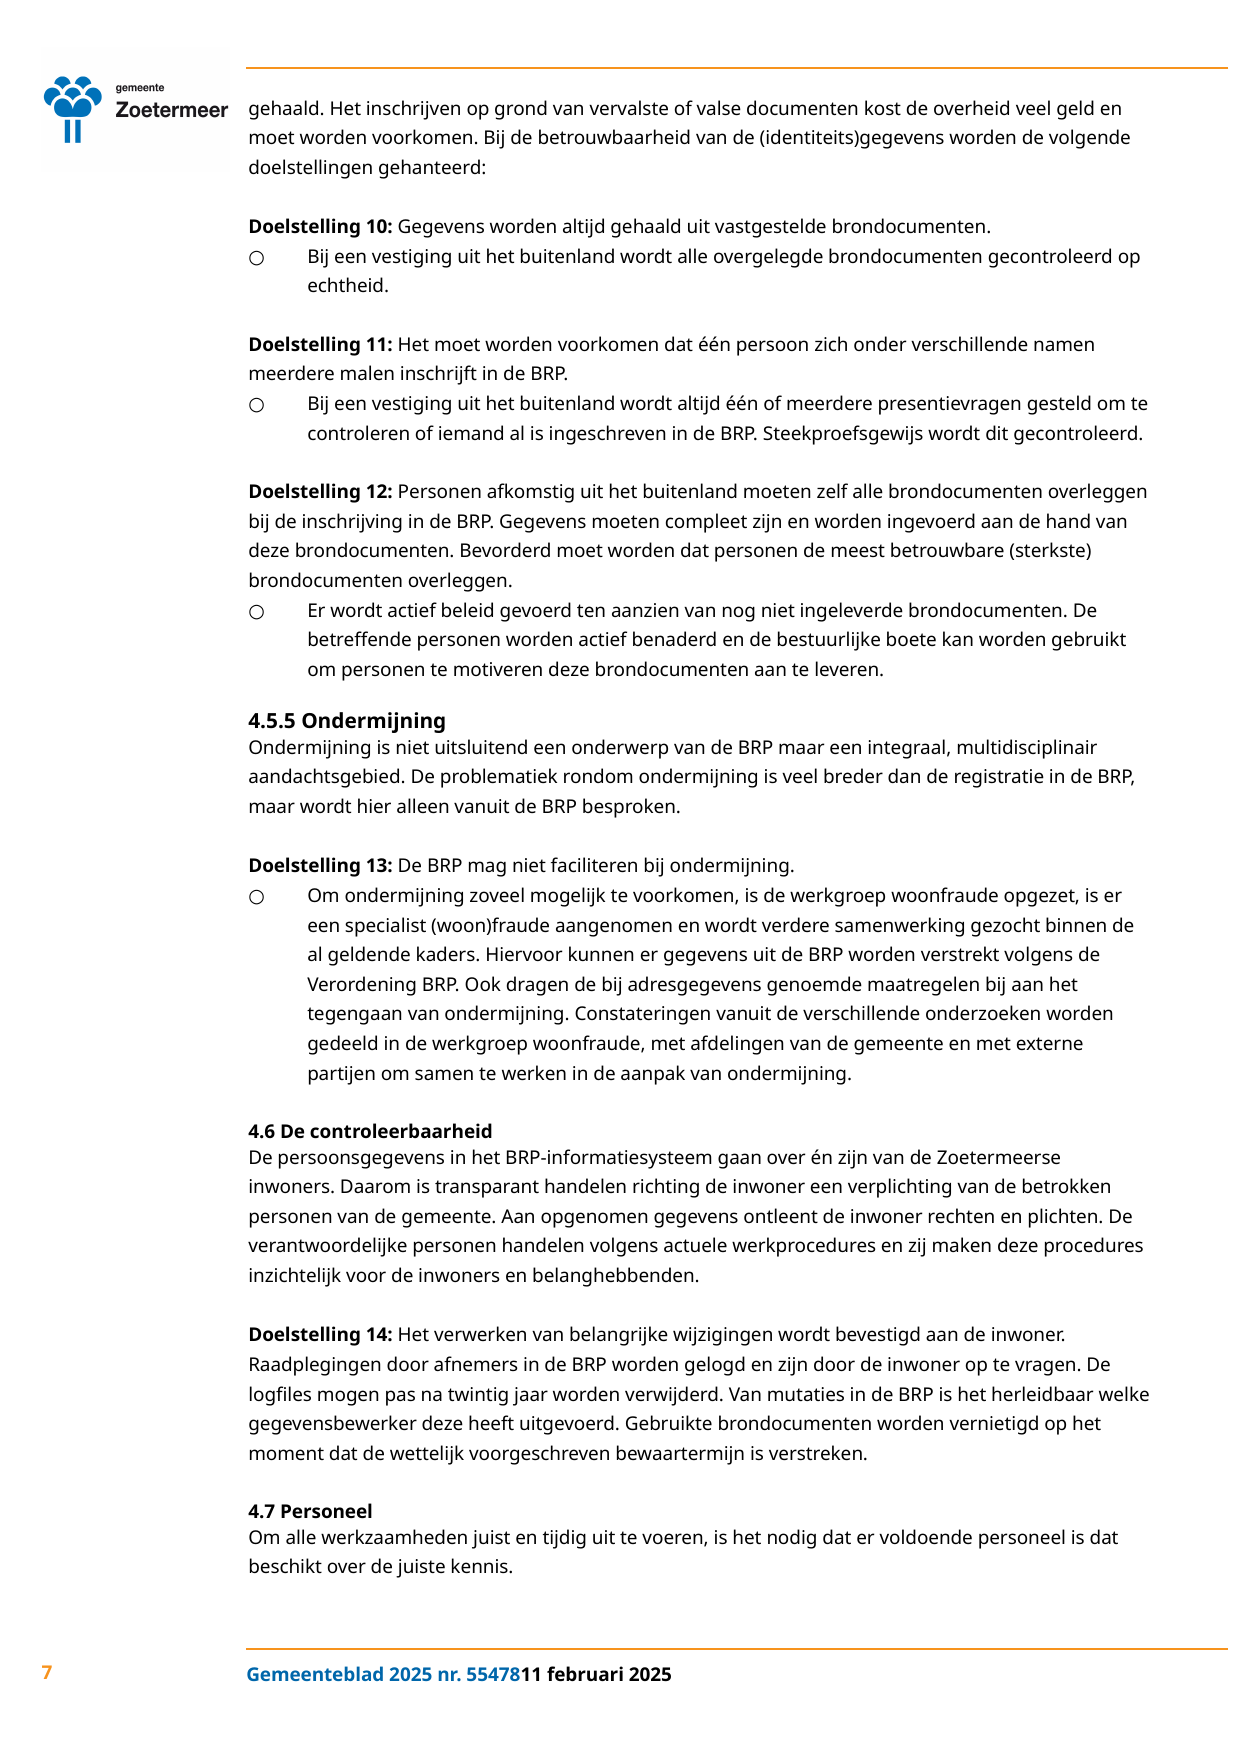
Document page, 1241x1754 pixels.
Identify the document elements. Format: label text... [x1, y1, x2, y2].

text Ondermijning is niet uitsluitend een onderwerp van de BRP maar een integraal, multidisciplinair aandachtsgebied. De problematiek rondom ondermijning is veel breder dan de registratie in de BRP, maar wordt hier alleen vanuit de BRP besproken. [248, 734, 1152, 819]
table_header Doelstelling 10: Gegevens worden altijd gehaald uit vastgestelde brondocumenten. Bij een vestiging uit het buitenland wordt alle overgelegde brondocumenten gecontroleerd op echtheid. [248, 213, 1152, 298]
table_header Doelstelling 12: Personen afkomstig uit het buitenland moeten zelf alle brondocumenten overleggen bij de inschrijving in de BRP. Gegevens moeten compleet zijn en worden ingevoerd aan de hand van deze brondocumenten. Bevorderd moet worden dat personen de meest betrouwbare (sterkste) brondocumenten overleggen. Er wordt actief beleid gevoerd ten aanzien van nog niet ingeleverde brondocumenten. De betreffende personen worden actief benaderd en de bestuurlijke boete kan worden gebruikt om personen te motiveren deze brondocumenten aan te leveren. [248, 479, 1152, 682]
text Om alle werkzaamheden juist en tijdig uit te voeren, is het nodig dat er voldoende personeel is dat beschikt over de juiste kennis. [248, 1524, 1152, 1579]
picture [41, 47, 231, 172]
text De persoonsgegevens in het BRP-informatiesysteem gaan over én zijn van de Zoetermeerse inwoners. Daarom is transparant handelen richting de inwoner een verplichting van de betrokken personen van de gemeente. Aan opgenomen gegevens ontleent de inwoner rechten en plichten. De verantwoordelijke personen handelen volgens actuele werkprocedures en zij maken deze procedures inzichtelijk voor de inwoners en belanghebbenden. [248, 1144, 1152, 1288]
text 4.7 Personeel [248, 1498, 1152, 1524]
text 4.5.5 Ondermijning [248, 706, 1152, 734]
table_header Doelstelling 11: Het moet worden voorkomen dat één persoon zich onder verschillende namen meerdere malen inschrijft in de BRP. Bij een vestiging uit het buitenland wordt altijd één of meerdere presentievragen gesteld om te controleren of iemand al is ingeschreven in de BRP. Steekproefsgewijs wordt dit gecontroleerd. [248, 331, 1152, 446]
text 4.6 De controleerbaarheid [248, 1118, 1152, 1144]
table_header Doelstelling 13: De BRP mag niet faciliteren bij ondermijning. Om ondermijning zoveel mogelijk te voorkomen, is de werkgroep woonfraude opgezet, is er een specialist (woon)fraude aangenomen en wordt verdere samenwerking gezocht binnen de al geldende kaders. Hiervoor kunnen er gegevens uit de BRP worden verstrekt volgens de Verordening BRP. Ook dragen de bij adresgegevens genoemde maatregelen bij aan het tegengaan van ondermijning. Constateringen vanuit de verschillende onderzoeken worden gedeeld in de werkgroep woonfraude, met afdelingen van de gemeente en met externe partijen om samen te werken in de aanpak van ondermijning. [248, 853, 1152, 1085]
text gehaald. Het inschrijven op grond van vervalste of valse documenten kost de overheid veel geld en moet worden voorkomen. Bij de betrouwbaarheid van de (identiteits)gegevens worden de volgende doelstellingen gehanteerd: [248, 95, 1152, 180]
table_header Doelstelling 14: Het verwerken van belangrijke wijzigingen wordt bevestigd aan de inwoner. Raadplegingen door afnemers in de BRP worden gelogd en zijn door de inwoner op te vragen. De logfiles mogen pas na twintig jaar worden verwijderd. Van mutaties in de BRP is het herleidbaar welke gegevensbewerker deze heeft uitgevoerd. Gebruikte brondocumenten worden vernietigd op het moment dat de wettelijk voorgeschreven bewaartermijn is verstreken. [248, 1322, 1152, 1466]
